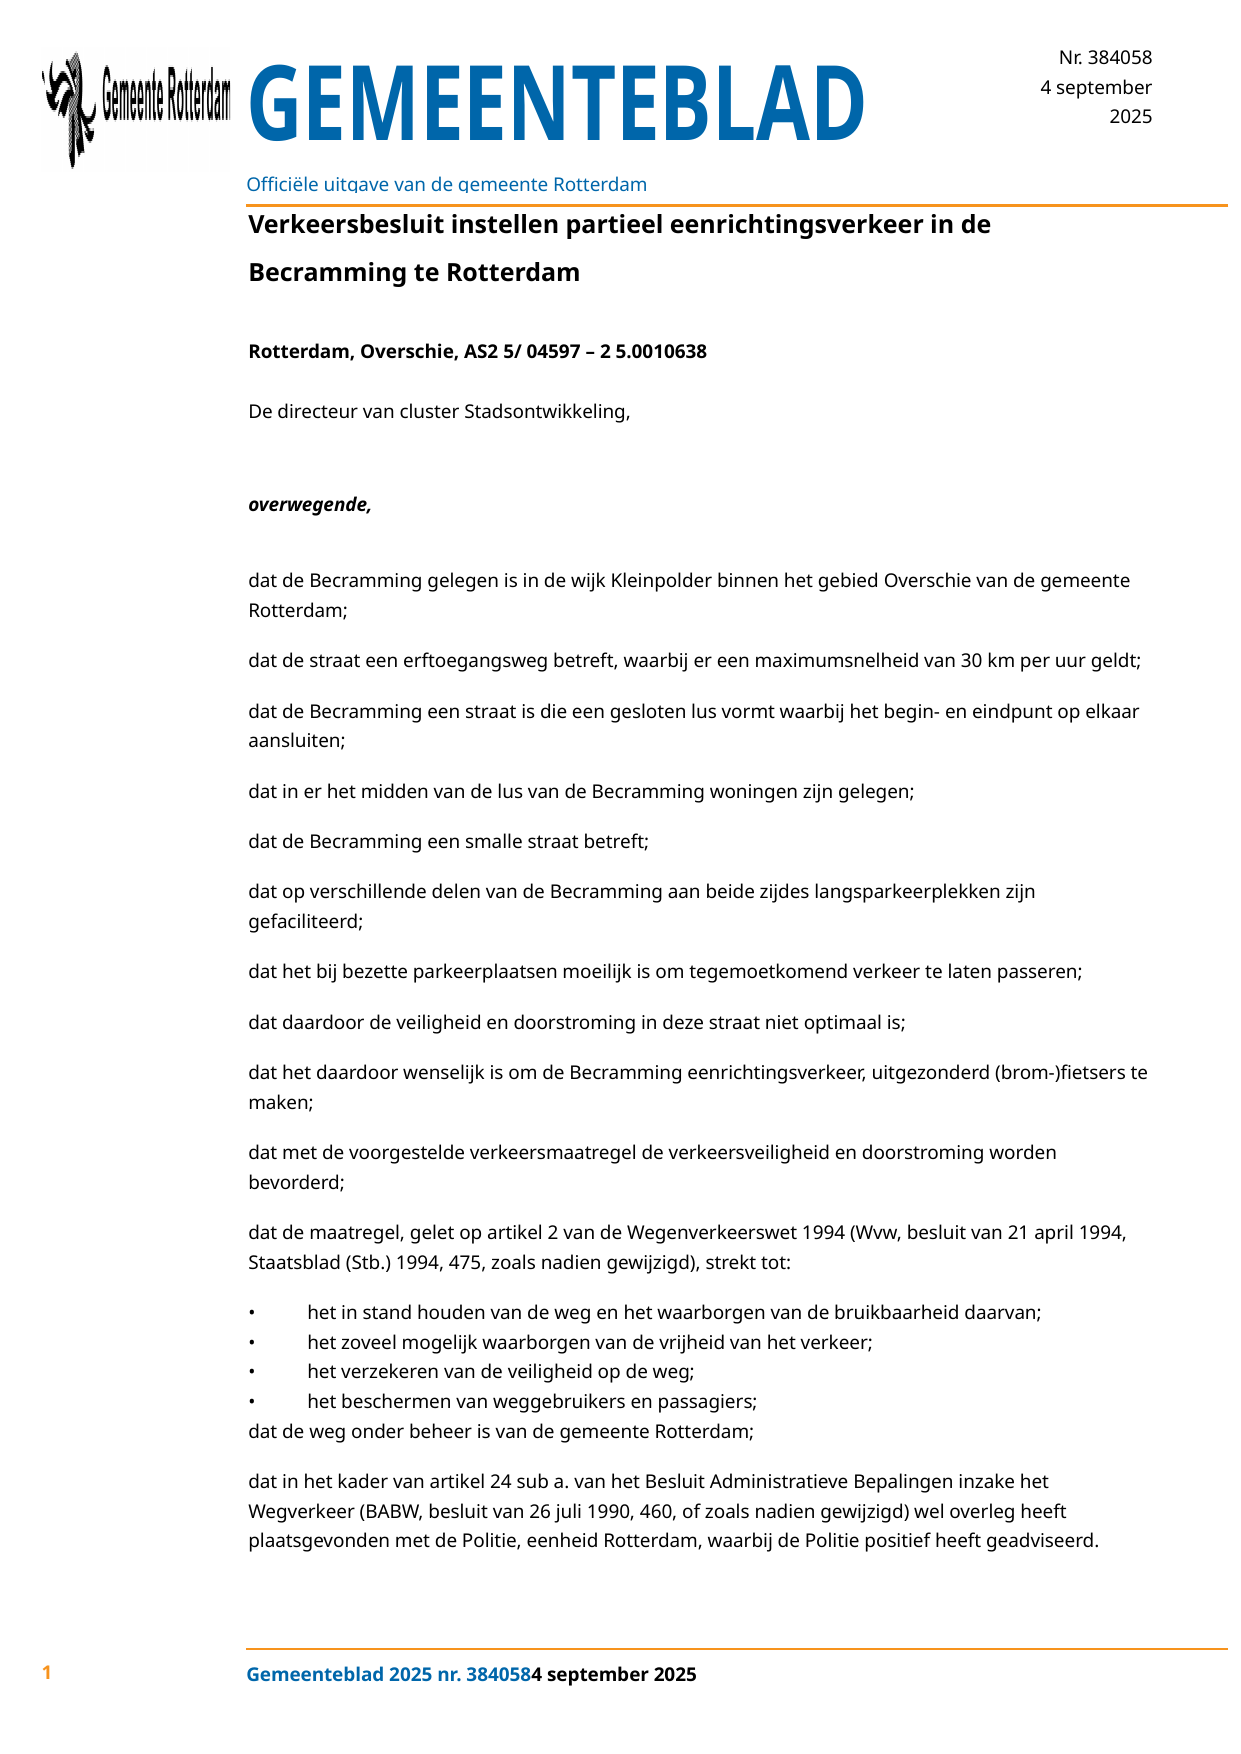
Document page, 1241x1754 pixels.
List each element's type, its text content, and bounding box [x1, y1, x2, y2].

list het verzekeren van de veiligheid op de weg; [248, 1359, 1152, 1384]
text dat op verschillende delen van de Becramming aan beide zijdes langsparkeerplekken zijn gefaciliteerd; [248, 879, 1152, 934]
text dat de straat een erftoegangsweg betreft, waarbij er een maximumsnelheid van 30 km per uur geldt; [248, 647, 1152, 673]
text dat de Becramming gelegen is in de wijk Kleinpolder binnen het gebied Overschie van de gemeente Rotterdam; [248, 567, 1152, 623]
text Verkeersbesluit instellen partieel eenrichtingsverkeer in de Becramming te Rotterdam [248, 207, 1152, 288]
text dat daardoor de veiligheid en doorstroming in deze straat niet optimaal is; [248, 1009, 1152, 1035]
text overwegende, [248, 491, 1152, 517]
text De directeur van cluster Stadsontwikkeling, [248, 398, 1152, 423]
list het zoveel mogelijk waarborgen van de vrijheid van het verkeer; [248, 1329, 1152, 1355]
text dat in het kader van artikel 24 sub a. van het Besluit Administratieve Bepalingen inzake het Wegverkeer (BABW, besluit van 26 juli 1990, 460, of zoals nadien gewijzigd) wel overleg heeft plaatsgevonden met de Politie, eenheid Rotterdam, waarbij de Politie positief heeft geadviseerd. [248, 1468, 1152, 1553]
text dat de Becramming een smalle straat betreft; [248, 828, 1152, 854]
text dat de weg onder beheer is van de gemeente Rotterdam; [248, 1418, 1152, 1444]
list het beschermen van weggebruikers en passagiers; [248, 1388, 1152, 1414]
text Rotterdam, Overschie, AS2 5/ 04597 – 2 5.0010638 [248, 339, 1152, 364]
text dat met de voorgestelde verkeersmaatregel de verkeersveiligheid en doorstroming worden bevorderd; [248, 1139, 1152, 1195]
text dat in er het midden van de lus van de Becramming woningen zijn gelegen; [248, 778, 1152, 804]
text dat het bij bezette parkeerplaatsen moeilijk is om tegemoetkomend verkeer te laten passeren; [248, 959, 1152, 984]
text dat de maatregel, gelet op artikel 2 van de Wegenverkeerswet 1994 (Wvw, besluit van 21 april 1994, Staatsblad (Stb.) 1994, 475, zoals nadien gewijzigd), strekt tot: [248, 1219, 1152, 1275]
text dat het daardoor wenselijk is om de Becramming eenrichtingsverkeer, uitgezonderd (brom-)fietsers te maken; [248, 1059, 1152, 1115]
text dat de Becramming een straat is die een gesloten lus vormt waarbij het begin- en eindpunt op elkaar aansluiten; [248, 698, 1152, 753]
picture [41, 47, 231, 172]
list het in stand houden van de weg en het waarborgen van de bruikbaarheid daarvan; [248, 1299, 1152, 1325]
